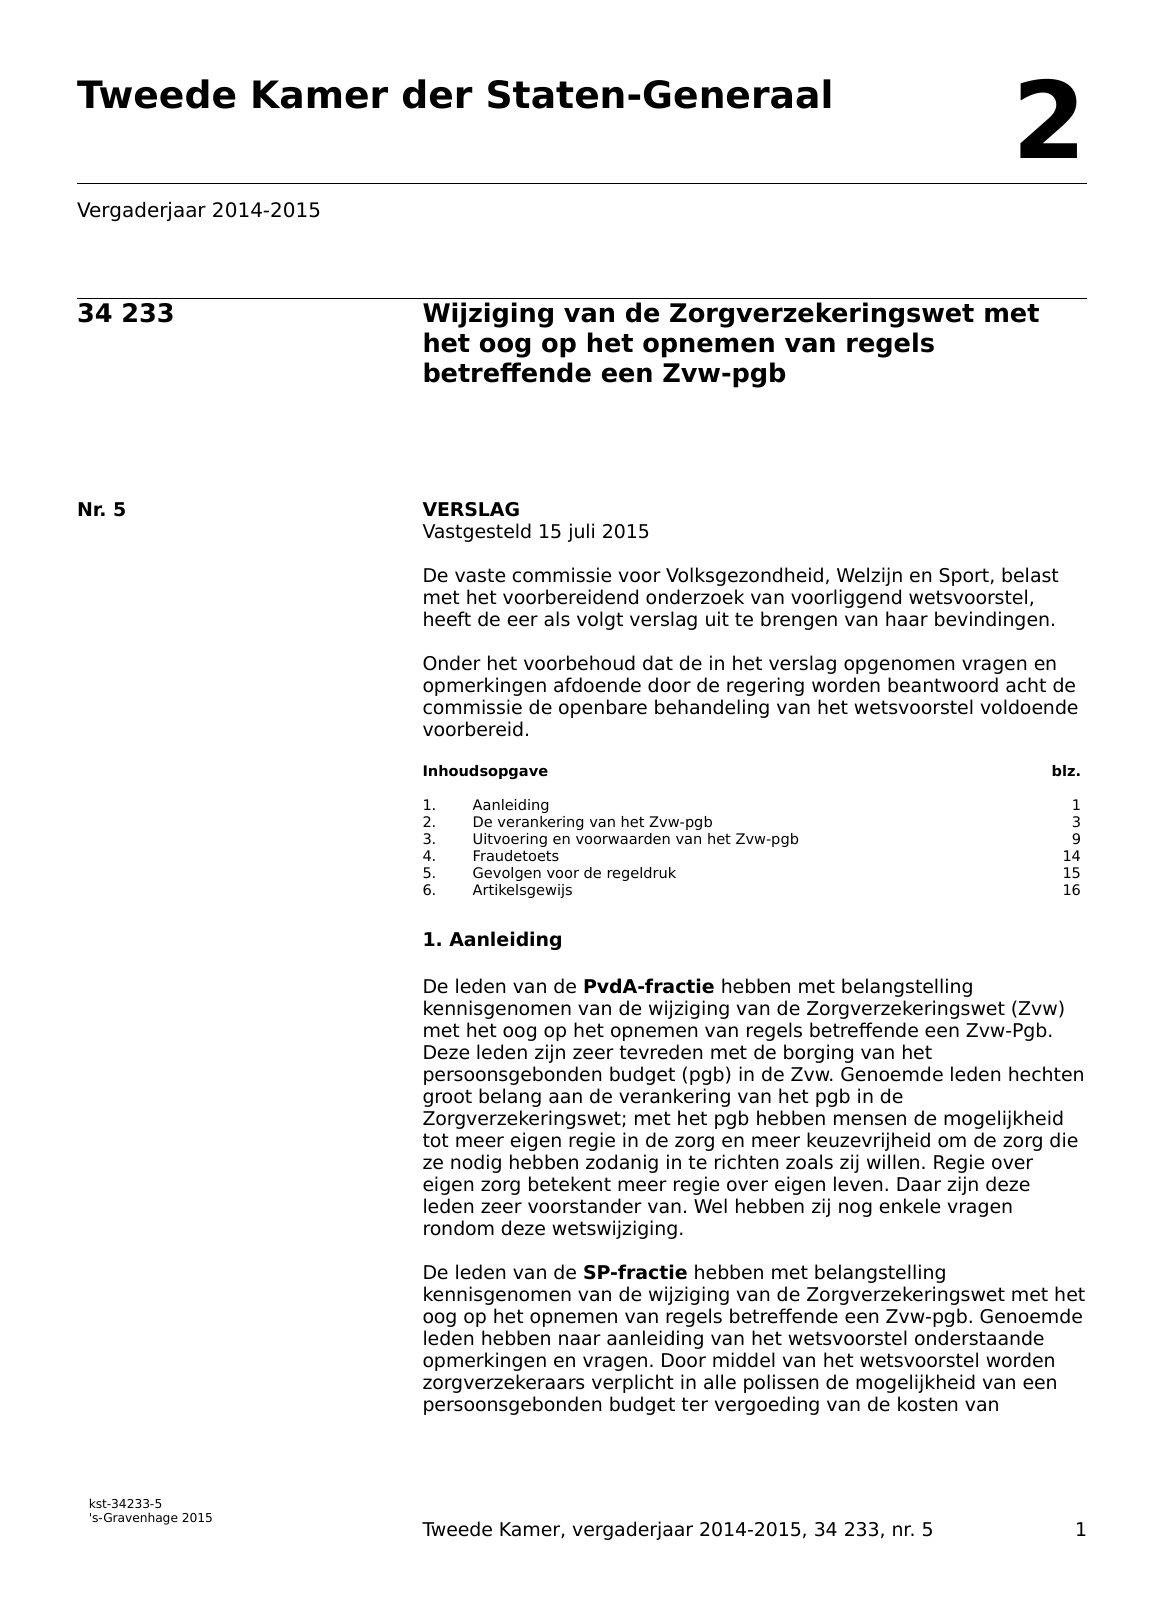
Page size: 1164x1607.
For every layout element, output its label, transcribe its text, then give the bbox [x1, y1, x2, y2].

table_cell 1. [422, 797, 467, 814]
table_cell 3 [1028, 814, 1087, 831]
table_cell [467, 780, 1028, 797]
table_cell 16 [1028, 882, 1087, 899]
table_cell 9 [1028, 831, 1087, 848]
table_cell 6. [422, 882, 467, 899]
text 's-Gravenhage 2015 [88, 1511, 323, 1525]
text kst-34233-5 [88, 1497, 323, 1511]
subtitle 1. Aanleiding [422, 929, 1087, 951]
table_header blz. [1028, 763, 1087, 780]
text De leden van de SP-fractie hebben met belangstelling kennisgenomen van de wijziging van de Zorgverzekeringswet met het oog op het opnemen van regels betreffende een Zvw-pgb. Genoemde leden hebben naar aanleiding van het wetsvoorstel onderstaande opmerkingen en vragen. Door middel van het wetsvoorstel worden zorgverzekeraars verplicht in alle polissen de mogelijkheid van een persoonsgebonden budget ter vergoeding van de kosten van [422, 1262, 1087, 1416]
table_cell Artikelsgewijs [467, 882, 1028, 899]
table_cell 4. [422, 848, 467, 865]
subtitle 34 233 Wijziging van de Zorgverzekeringswet met het oog op het opnemen van regels betreffende een Zvw-pgb [77, 299, 1087, 388]
text De leden van de PvdA-fractie hebben met belangstelling kennisgenomen van de wijziging van de Zorgverzekeringswet (Zvw) met het oog op het opnemen van regels betreffende een Zvw-Pgb. Deze leden zijn zeer tevreden met de borging van het persoonsgebonden budget (pgb) in de Zvw. Genoemde leden hechten groot belang aan de verankering van het pgb in de Zorgverzekeringswet; met het pgb hebben mensen de mogelijkheid tot meer eigen regie in de zorg en meer keuzevrijheid om de zorg die ze nodig hebben zodanig in te richten zoals zij willen. Regie over eigen zorg betekent meer regie over eigen leven. Daar zijn deze leden zeer voorstander van. Wel hebben zij nog enkele vragen rondom deze wetswijziging. [422, 976, 1087, 1240]
table_cell Gevolgen voor de regeldruk [467, 865, 1028, 882]
text Onder het voorbehoud dat de in het verslag opgenomen vragen en opmerkingen afdoende door de regering worden beantwoord acht de commissie de openbare behandeling van het wetsvoorstel voldoende voorbereid. [422, 653, 1087, 741]
table_header Tweede Kamer der Staten-Generaal [77, 59, 886, 183]
table_cell 1 [1028, 797, 1087, 814]
table_header Inhoudsopgave [422, 763, 1028, 780]
table_cell Vergaderjaar 2014-2015 [77, 184, 1087, 298]
text De vaste commissie voor Volksgezondheid, Welzijn en Sport, belast met het voorbereidend onderzoek van voorliggend wetsvoorstel, heeft de eer als volgt verslag uit te brengen van haar bevindingen. [422, 565, 1087, 631]
table_cell 3. [422, 831, 467, 848]
table_cell 2. [422, 814, 467, 831]
table_cell De verankering van het Zvw-pgb [467, 814, 1028, 831]
text Vastgesteld 15 juli 2015 [422, 521, 1087, 543]
table_cell Fraudetoets [467, 848, 1028, 865]
table_cell 15 [1028, 865, 1087, 882]
table_cell 5. [422, 865, 467, 882]
subtitle Nr. 5 VERSLAG [77, 499, 1087, 521]
table_cell [422, 780, 467, 797]
table_cell 14 [1028, 848, 1087, 865]
table_cell [1028, 780, 1087, 797]
table_cell Uitvoering en voorwaarden van het Zvw-pgb [467, 831, 1028, 848]
table_cell Aanleiding [467, 797, 1028, 814]
table_header 2 [886, 59, 1087, 183]
